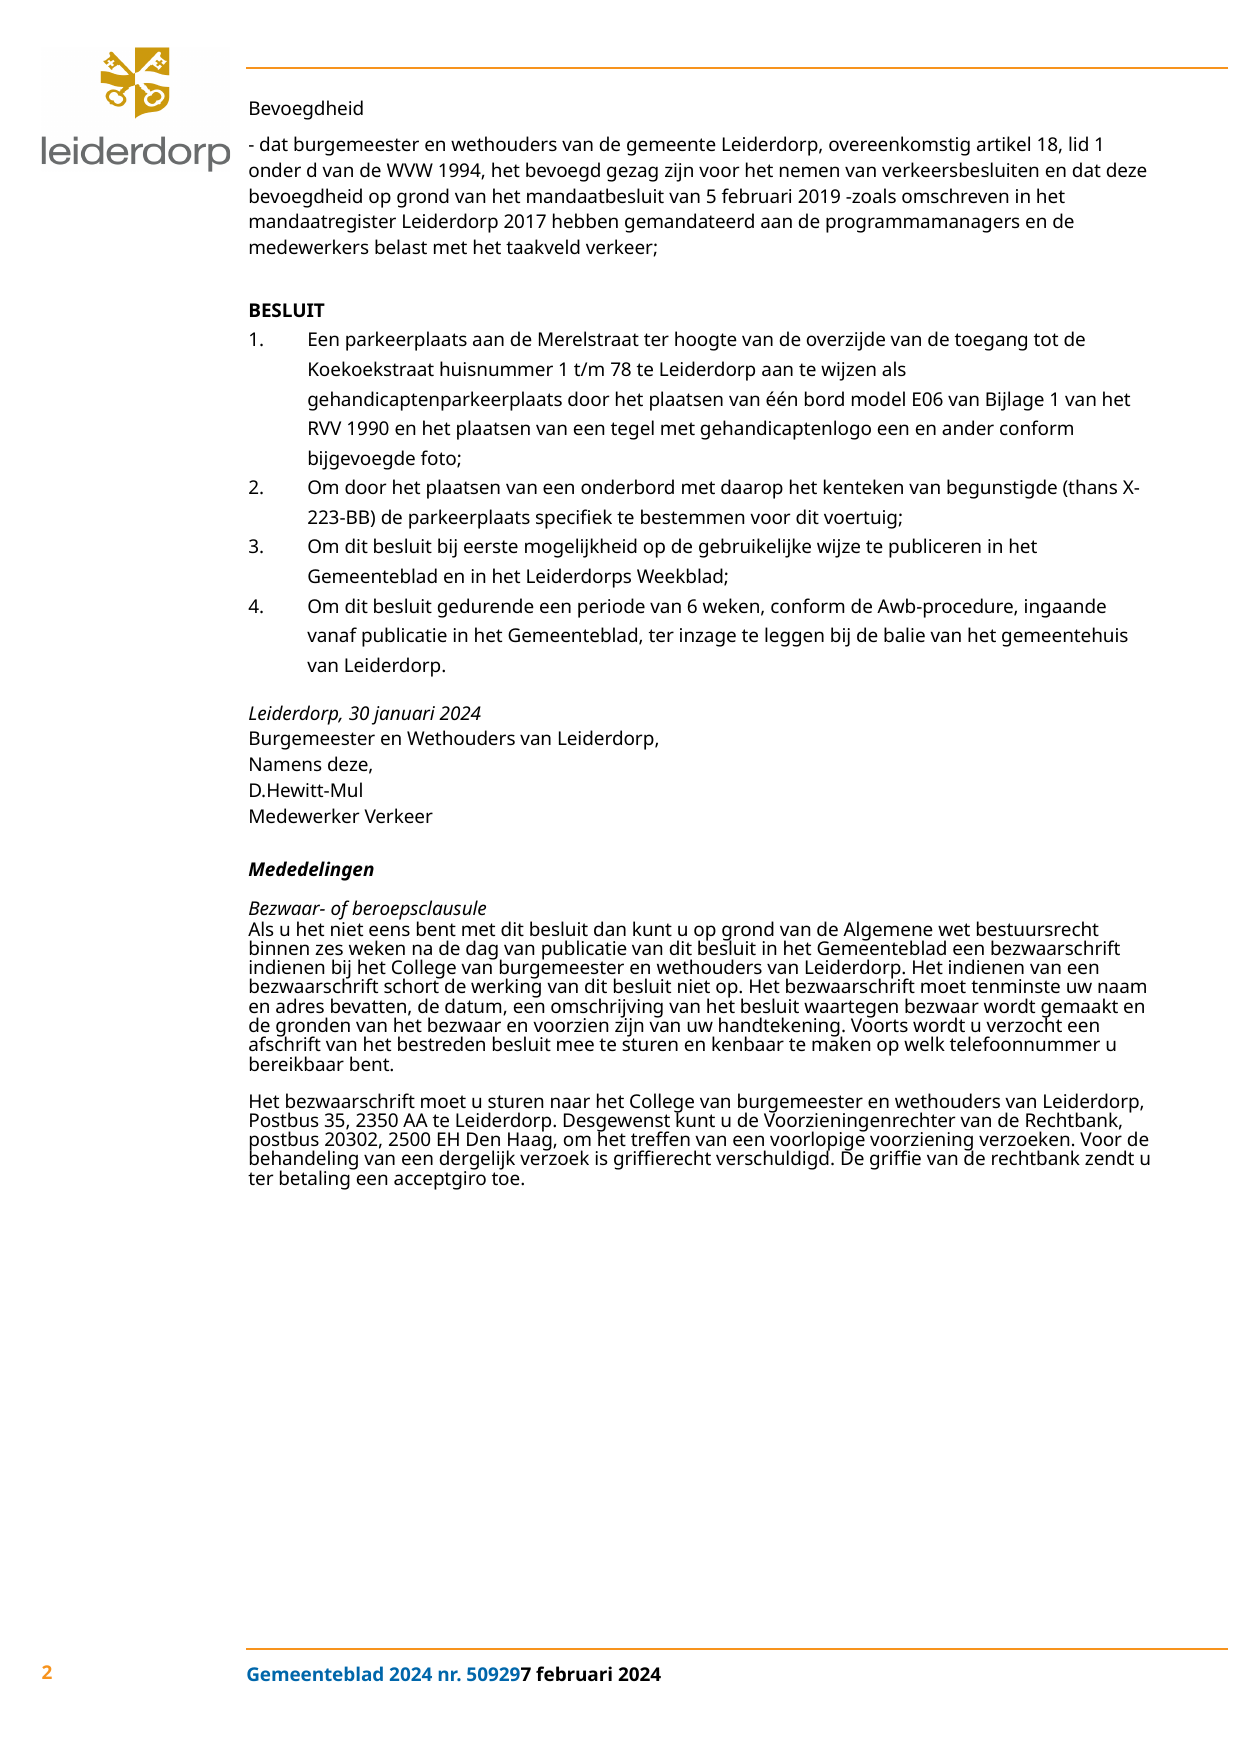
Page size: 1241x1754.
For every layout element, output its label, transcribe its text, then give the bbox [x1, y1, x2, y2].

text Bevoegdheid [248, 95, 1152, 121]
text Burgemeester en Wethouders van Leiderdorp, [248, 726, 1152, 751]
text Leiderdorp, 30 januari 2024 [248, 700, 1152, 726]
text Namens deze, [248, 751, 1152, 777]
text Medewerker Verkeer [248, 803, 1152, 828]
text Als u het niet eens bent met dit besluit dan kunt u op grond van de Algemene wet bestuursrecht binnen zes weken na de dag van publicatie van dit besluit in het Gemeenteblad een bezwaarschrift indienen bij het College van burgemeester en wethouders van Leiderdorp. Het indienen van een bezwaarschrift schort de werking van dit besluit niet op. Het bezwaarschrift moet tenminste uw naam en adres bevatten, de datum, een omschrijving van het besluit waartegen bezwaar wordt gemaakt en de gronden van het bezwaar en voorzien zijn van uw handtekening. Voorts wordt u verzocht een afschrift van het bestreden besluit mee te sturen en kenbaar te maken op welk telefoonnummer u bereikbaar bent. [248, 921, 1152, 1075]
text Het bezwaarschrift moet u sturen naar het College van burgemeester en wethouders van Leiderdorp, Postbus 35, 2350 AA te Leiderdorp. Desgewenst kunt u de Voorzieningenrechter van de Rechtbank, postbus 20302, 2500 EH Den Haag, om het treffen van een voorlopige voorziening verzoeken. Voor de behandeling van een dergelijk verzoek is griffierecht verschuldigd. De griffie van de rechtbank zendt u ter betaling een acceptgiro toe. [248, 1093, 1152, 1189]
text BESLUIT [248, 297, 1152, 323]
list Om door het plaatsen van een onderbord met daarop het kenteken van begunstigde (thans X-223-BB) de parkeerplaats specifiek te bestemmen voor dit voertuig; [248, 474, 1152, 530]
text - dat burgemeester en wethouders van de gemeente Leiderdorp, overeenkomstig artikel 18, lid 1 onder d van de WVW 1994, het bevoegd gezag zijn voor het nemen van verkeersbesluiten en dat deze bevoegdheid op grond van het mandaatbesluit van 5 februari 2019 -zoals omschreven in het mandaatregister Leiderdorp 2017 hebben gemandateerd aan de programmamanagers en de medewerkers belast met het taakveld verkeer; [248, 131, 1152, 260]
text D.Hewitt-Mul [248, 777, 1152, 803]
list Om dit besluit bij eerste mogelijkheid op de gebruikelijke wijze te publiceren in het Gemeenteblad en in het Leiderdorps Weekblad; [248, 534, 1152, 589]
text Mededelingen [248, 856, 1152, 881]
list Om dit besluit gedurende een periode van 6 weken, conform de Awb-procedure, ingaande vanaf publicatie in het Gemeenteblad, ter inzage te leggen bij de balie van het gemeentehuis van Leiderdorp. [248, 593, 1152, 678]
list Een parkeerplaats aan de Merelstraat ter hoogte van de overzijde van de toegang tot de Koekoekstraat huisnummer 1 t/m 78 te Leiderdorp aan te wijzen als gehandicaptenparkeerplaats door het plaatsen van één bord model E06 van Bijlage 1 van het RVV 1990 en het plaatsen van een tegel met gehandicaptenlogo een en ander conform bijgevoegde foto; [248, 327, 1152, 471]
picture [41, 47, 231, 172]
text Bezwaar- of beroepsclausule [248, 895, 1152, 921]
